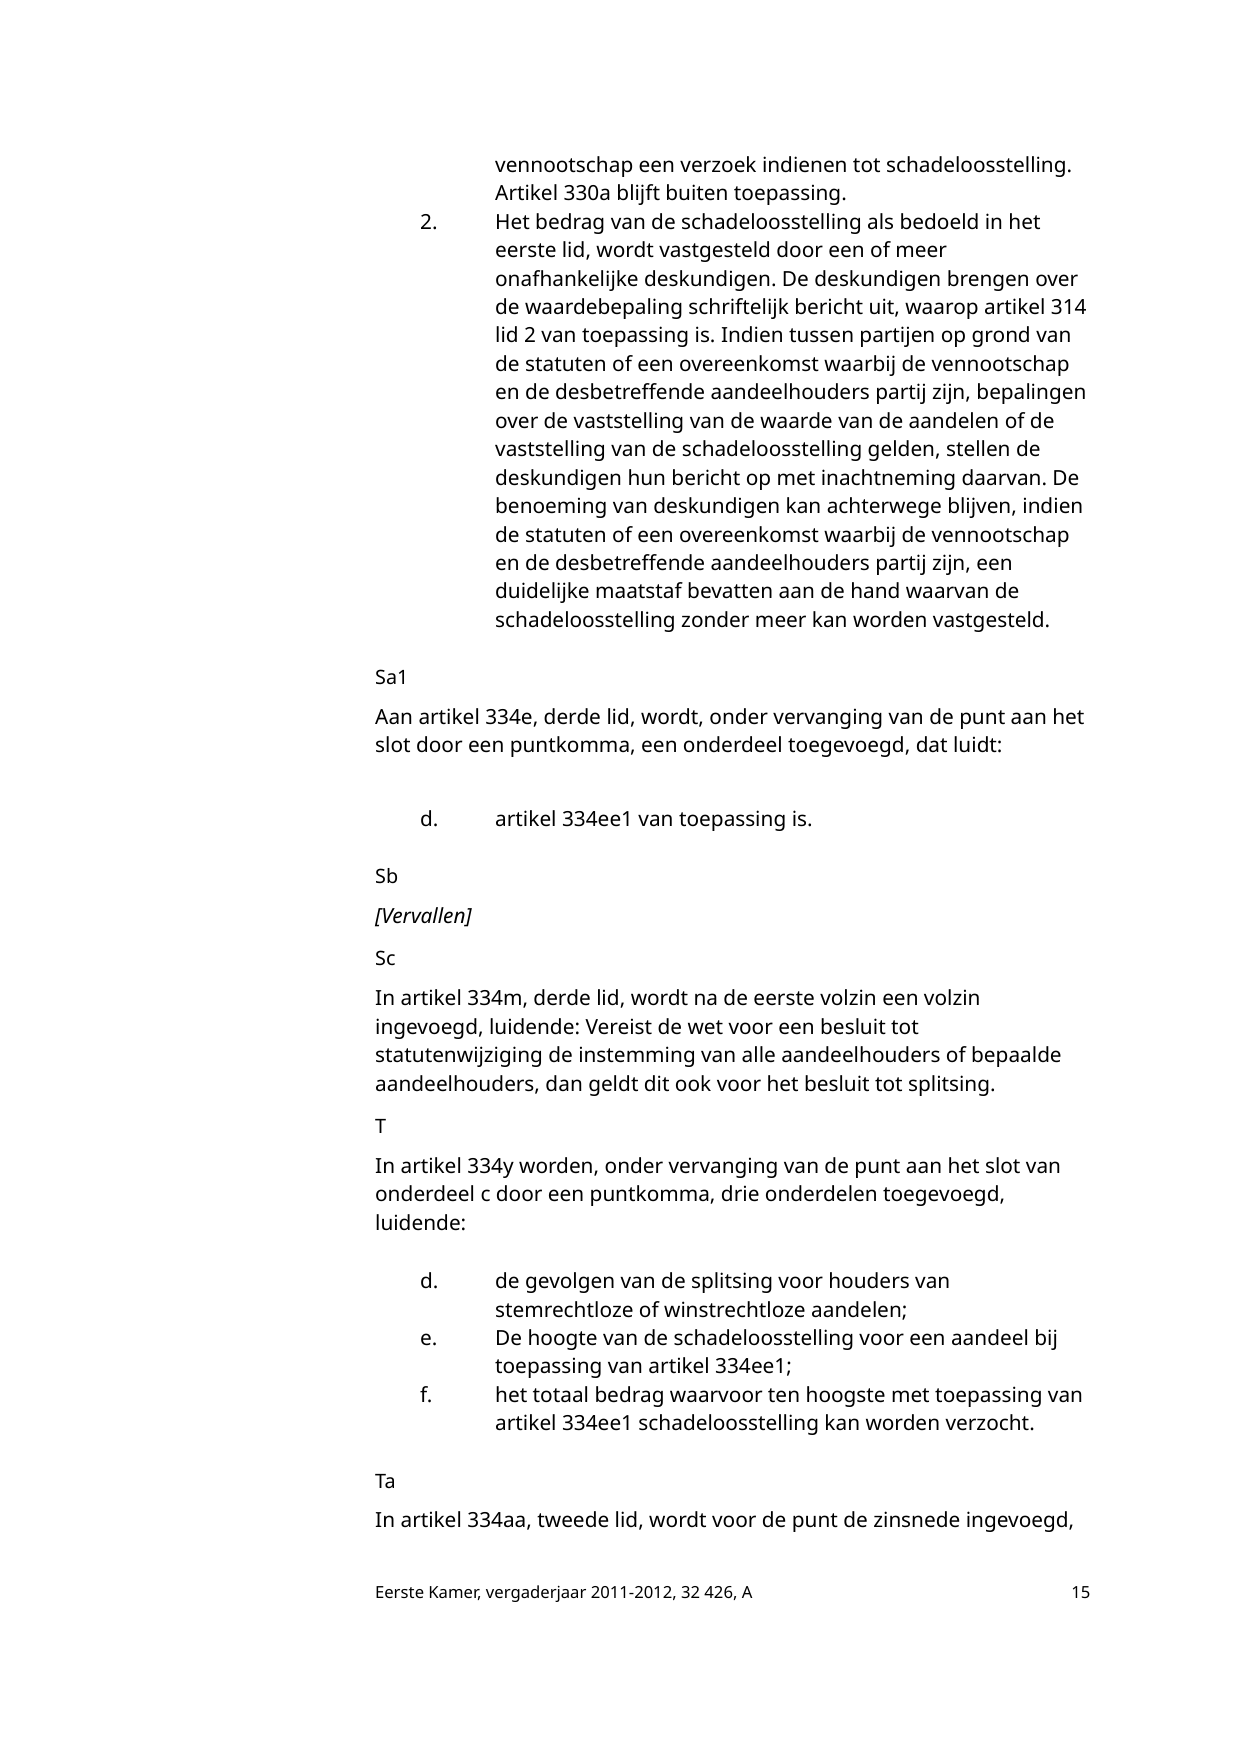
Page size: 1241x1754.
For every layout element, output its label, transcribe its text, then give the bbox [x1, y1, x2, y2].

text [Vervallen] [375, 901, 1090, 930]
text In artikel 334aa, tweede lid, wordt voor de punt de zinsnede ingevoegd, [375, 1506, 1090, 1534]
list vennootschap een verzoek indienen tot schadeloosstelling. Artikel 330a blijft buiten toepassing. [420, 150, 1090, 207]
text Sa1 [375, 663, 1090, 690]
list Het bedrag van de schadeloosstelling als bedoeld in het eerste lid, wordt vastgesteld door een of meer onafhankelijke deskundigen. De deskundigen brengen over de waardebepaling schriftelijk bericht uit, waarop artikel 314 lid 2 van toepassing is. Indien tussen partijen op grond van de statuten of een overeenkomst waarbij de vennootschap en de desbetreffende aandeelhouders partij zijn, bepalingen over de vaststelling van de waarde van de aandelen of de vaststelling van de schadeloosstelling gelden, stellen de deskundigen hun bericht op met inachtneming daarvan. De benoeming van deskundigen kan achterwege blijven, indien de statuten of een overeenkomst waarbij de vennootschap en de desbetreffende aandeelhouders partij zijn, een duidelijke maatstaf bevatten aan de hand waarvan de schadeloosstelling zonder meer kan worden vastgesteld. [420, 207, 1090, 633]
text In artikel 334y worden, onder vervanging van de punt aan het slot van onderdeel c door een puntkomma, drie onderdelen toegevoegd, luidende: [375, 1151, 1090, 1236]
text Sc [375, 945, 1090, 972]
list De hoogte van de schadeloosstelling voor een aandeel bij toepassing van artikel 334ee1; [420, 1323, 1090, 1380]
text Ta [375, 1467, 1090, 1494]
text Sb [375, 862, 1090, 889]
text T [375, 1112, 1090, 1139]
list artikel 334ee1 van toepassing is. [420, 804, 1090, 832]
text Aan artikel 334e, derde lid, wordt, onder vervanging van de punt aan het slot door een puntkomma, een onderdeel toegevoegd, dat luidt: [375, 702, 1090, 759]
list het totaal bedrag waarvoor ten hoogste met toepassing van artikel 334ee1 schadeloosstelling kan worden verzocht. [420, 1380, 1090, 1437]
text In artikel 334m, derde lid, wordt na de eerste volzin een volzin ingevoegd, luidende: Vereist de wet voor een besluit tot statutenwijziging de instemming van alle aandeelhouders of bepaalde aandeelhouders, dan geldt dit ook voor het besluit tot splitsing. [375, 983, 1090, 1097]
list de gevolgen van de splitsing voor houders van stemrechtloze of winstrechtloze aandelen; [420, 1266, 1090, 1323]
